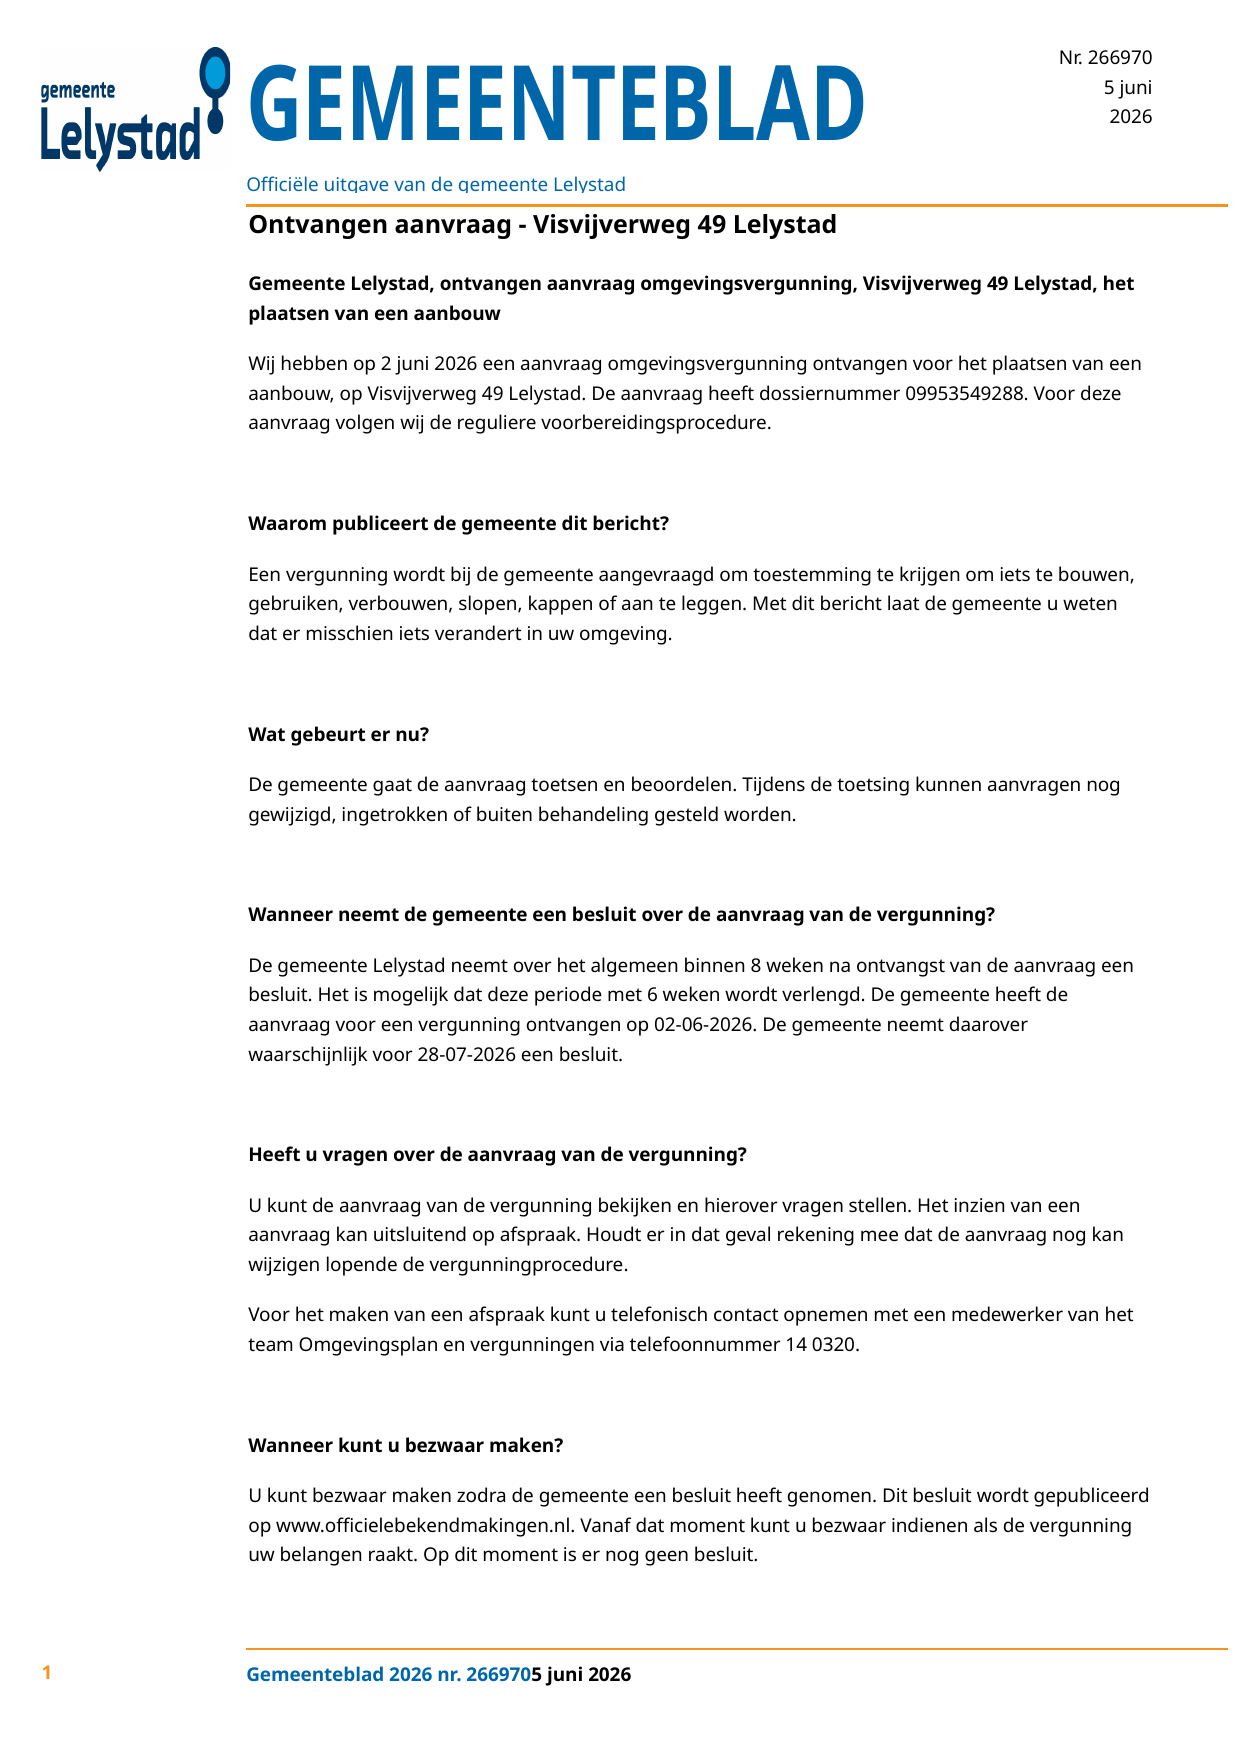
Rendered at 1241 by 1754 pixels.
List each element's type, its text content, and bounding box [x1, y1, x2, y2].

text Voor het maken van een afspraak kunt u telefonisch contact opnemen met een medewerker van het team Omgevingsplan en vergunningen via telefoonnummer 14 0320. [248, 1302, 1152, 1357]
text Ontvangen aanvraag - Visvijverweg 49 Lelystad [248, 207, 1152, 241]
text U kunt de aanvraag van de vergunning bekijken en hierover vragen stellen. Het inzien van een aanvraag kan uitsluitend op afspraak. Houdt er in dat geval rekening mee dat de aanvraag nog kan wijzigen lopende de vergunningprocedure. [248, 1192, 1152, 1277]
text Heeft u vragen over de aanvraag van de vergunning? [248, 1142, 1152, 1167]
text De gemeente Lelystad neemt over het algemeen binnen 8 weken na ontvangst van de aanvraag een besluit. Het is mogelijk dat deze periode met 6 weken wordt verlengd. De gemeente heeft de aanvraag voor een vergunning ontvangen op 02-06-2026. De gemeente neemt daarover waarschijnlijk voor 28-07-2026 een besluit. [248, 952, 1152, 1066]
text U kunt bezwaar maken zodra de gemeente een besluit heeft genomen. Dit besluit wordt gepubliceerd op www.officielebekendmakingen.nl. Vanaf dat moment kunt u bezwaar indienen als de vergunning uw belangen raakt. Op dit moment is er nog geen besluit. [248, 1482, 1152, 1567]
text De gemeente gaat de aanvraag toetsen en beoordelen. Tijdens de toetsing kunnen aanvragen nog gewijzigd, ingetrokken of buiten behandeling gesteld worden. [248, 771, 1152, 826]
text Wij hebben op 2 juni 2026 een aanvraag omgevingsvergunning ontvangen voor het plaatsen van een aanbouw, op Visvijverweg 49 Lelystad. De aanvraag heeft dossiernummer 09953549288. Voor deze aanvraag volgen wij de reguliere voorbereidingsprocedure. [248, 350, 1152, 435]
text Waarom publiceert de gemeente dit bericht? [248, 510, 1152, 536]
text Wanneer neemt de gemeente een besluit over de aanvraag van de vergunning? [248, 902, 1152, 927]
picture [41, 47, 231, 172]
text Wat gebeurt er nu? [248, 721, 1152, 746]
text Gemeente Lelystad, ontvangen aanvraag omgevingsvergunning, Visvijverweg 49 Lelystad, het plaatsen van een aanbouw [248, 270, 1152, 326]
text Een vergunning wordt bij de gemeente aangevraagd om toestemming te krijgen om iets te bouwen, gebruiken, verbouwen, slopen, kappen of aan te leggen. Met dit bericht laat de gemeente u weten dat er misschien iets verandert in uw omgeving. [248, 561, 1152, 646]
text Wanneer kunt u bezwaar maken? [248, 1432, 1152, 1458]
